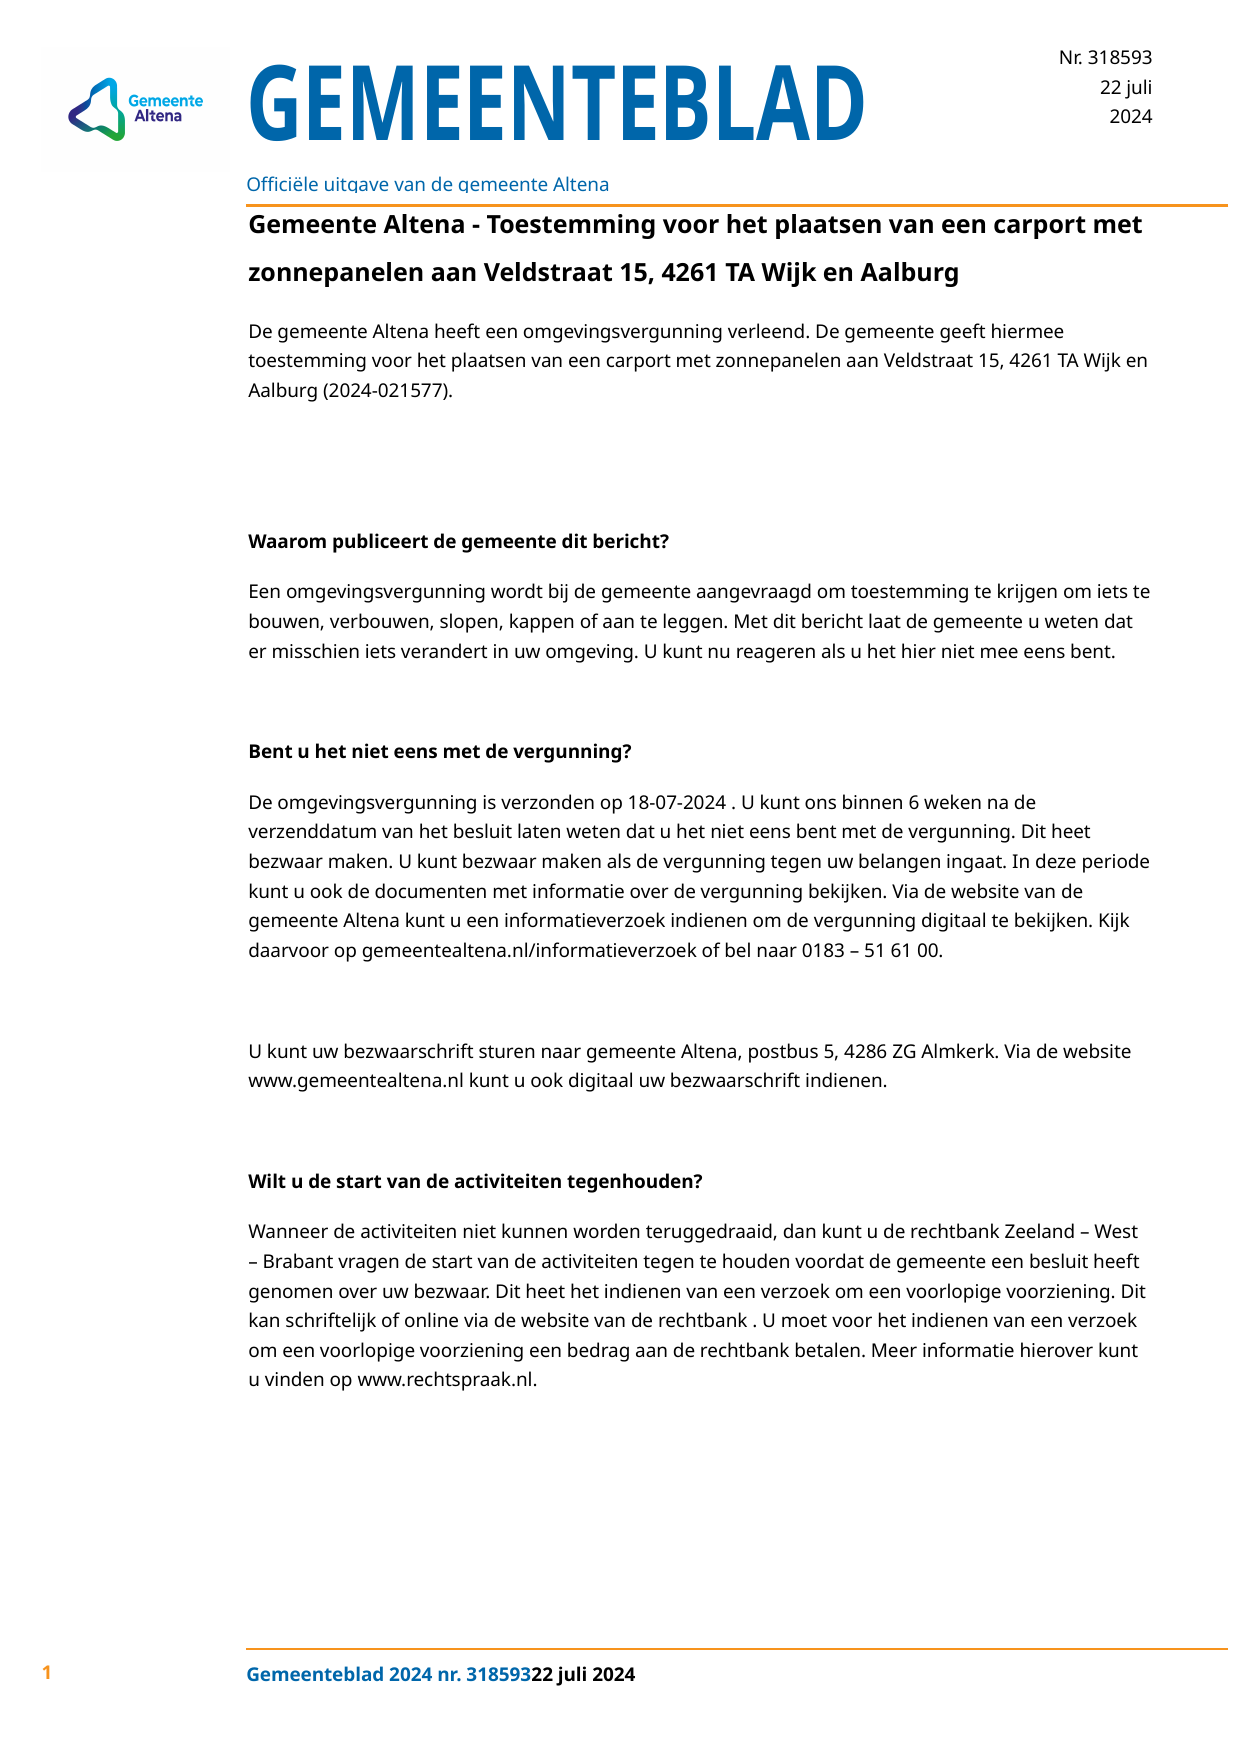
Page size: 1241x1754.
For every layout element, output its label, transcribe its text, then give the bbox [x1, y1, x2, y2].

text Waarom publiceert de gemeente dit bericht? [248, 528, 1152, 554]
text U kunt uw bezwaarschrift sturen naar gemeente Altena, postbus 5, 4286 ZG Almkerk. Via de website www.gemeentealtena.nl kunt u ook digitaal uw bezwaarschrift indienen. [248, 1038, 1152, 1093]
text Gemeente Altena - Toestemming voor het plaatsen van een carport met zonnepanelen aan Veldstraat 15, 4261 TA Wijk en Aalburg [248, 207, 1152, 288]
picture [41, 47, 231, 172]
text De gemeente Altena heeft een omgevingsvergunning verleend. De gemeente geeft hiermee toestemming voor het plaatsen van een carport met zonnepanelen aan Veldstraat 15, 4261 TA Wijk en Aalburg (2024-021577). [248, 318, 1152, 403]
text De omgevingsvergunning is verzonden op 18-07-2024 . U kunt ons binnen 6 weken na de verzenddatum van het besluit laten weten dat u het niet eens bent met de vergunning. Dit heet bezwaar maken. U kunt bezwaar maken als de vergunning tegen uw belangen ingaat. In deze periode kunt u ook de documenten met informatie over de vergunning bekijken. Via de website van de gemeente Altena kunt u een informatieverzoek indienen om de vergunning digitaal te bekijken. Kijk daarvoor op gemeentealtena.nl/informatieverzoek of bel naar 0183 – 51 61 00. [248, 789, 1152, 963]
text Wilt u de start van de activiteiten tegenhouden? [248, 1168, 1152, 1194]
text Een omgevingsvergunning wordt bij de gemeente aangevraagd om toestemming te krijgen om iets te bouwen, verbouwen, slopen, kappen of aan te leggen. Met dit bericht laat de gemeente u weten dat er misschien iets verandert in uw omgeving. U kunt nu reageren als u het hier niet mee eens bent. [248, 579, 1152, 664]
text Wanneer de activiteiten niet kunnen worden teruggedraaid, dan kunt u de rechtbank Zeeland – West – Brabant vragen de start van de activiteiten tegen te houden voordat de gemeente een besluit heeft genomen over uw bezwaar. Dit heet het indienen van een verzoek om een voorlopige voorziening. Dit kan schriftelijk of online via de website van de rechtbank . U moet voor het indienen van een verzoek om een voorlopige voorziening een bedrag aan de rechtbank betalen. Meer informatie hierover kunt u vinden op www.rechtspraak.nl. [248, 1219, 1152, 1392]
text Bent u het niet eens met de vergunning? [248, 739, 1152, 764]
